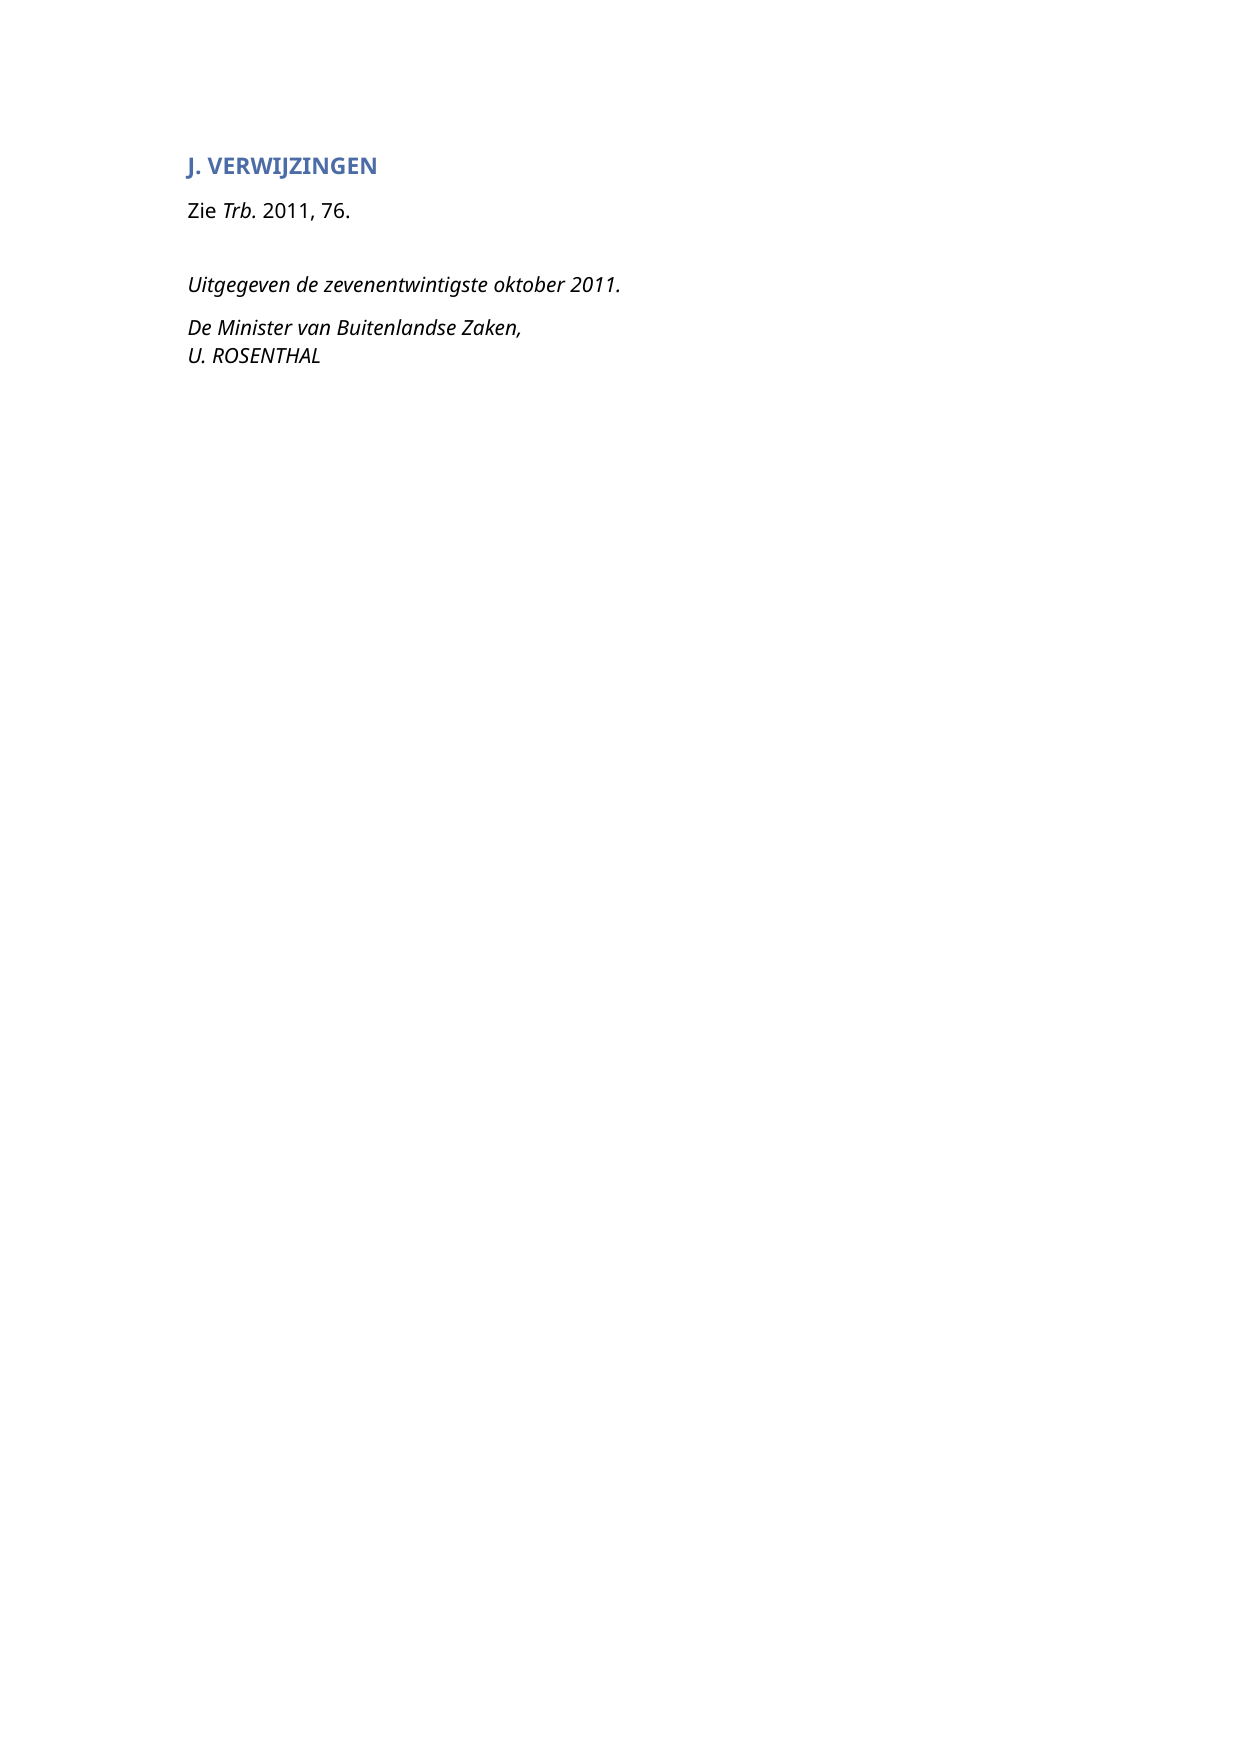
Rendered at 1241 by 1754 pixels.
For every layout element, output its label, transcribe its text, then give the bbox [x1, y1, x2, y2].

subtitle J. VERWIJZINGEN [187, 150, 1053, 181]
text U. ROSENTHAL [187, 342, 1053, 370]
text Zie Trb. 2011, 76. [187, 196, 1053, 225]
text De Minister van Buitenlandse Zaken, [187, 313, 1053, 342]
text Uitgegeven de zevenentwintigste oktober 2011. [187, 270, 1053, 298]
